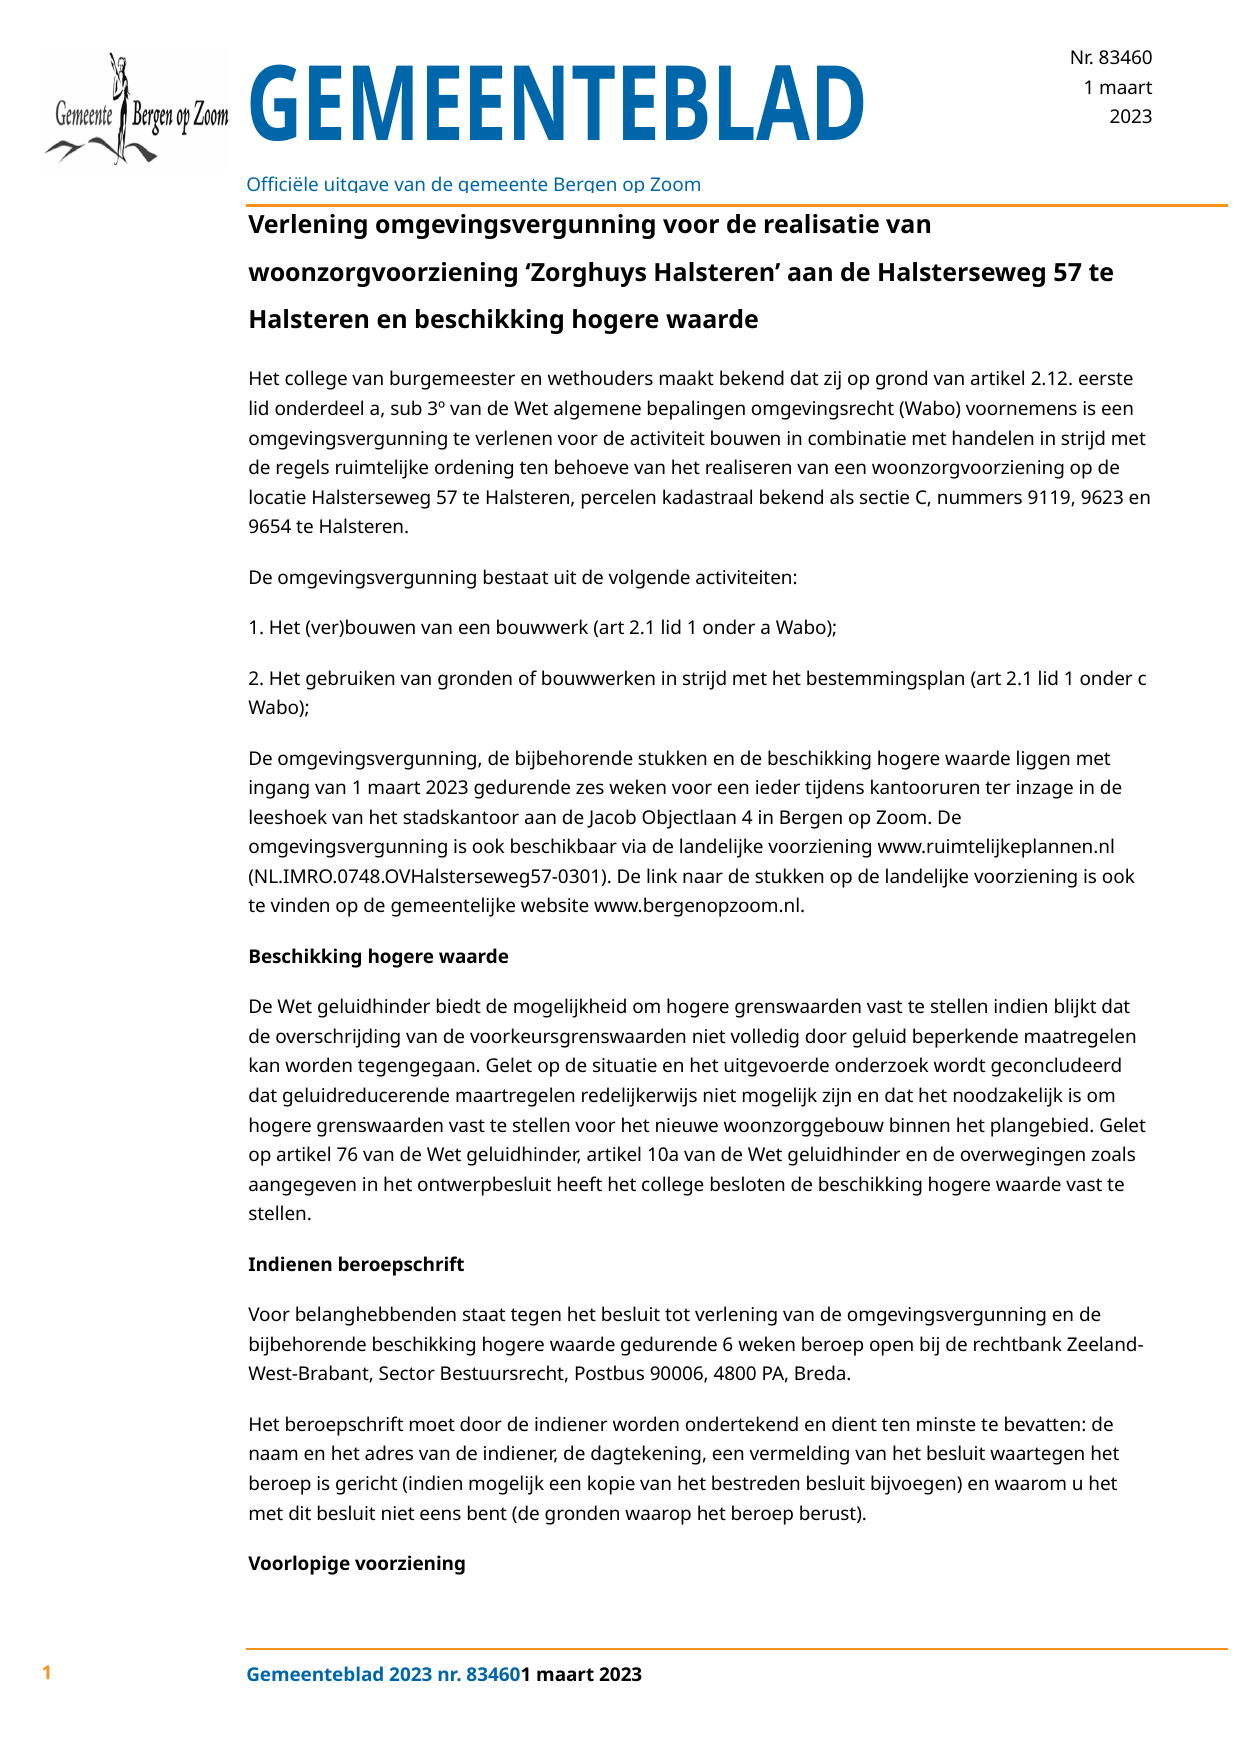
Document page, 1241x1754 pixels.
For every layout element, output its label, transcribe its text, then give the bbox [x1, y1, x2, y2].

text De omgevingsvergunning, de bijbehorende stukken en de beschikking hogere waarde liggen met ingang van 1 maart 2023 gedurende zes weken voor een ieder tijdens kantooruren ter inzage in de leeshoek van het stadskantoor aan de Jacob Objectlaan 4 in Bergen op Zoom. De omgevingsvergunning is ook beschikbaar via de landelijke voorziening www.ruimtelijkeplannen.nl (NL.IMRO.0748.OVHalsterseweg57-0301). De link naar de stukken op de landelijke voorziening is ook te vinden op de gemeentelijke website www.bergenopzoom.nl. [248, 745, 1152, 918]
text Het college van burgemeester en wethouders maakt bekend dat zij op grond van artikel 2.12. eerste lid onderdeel a, sub 3º van de Wet algemene bepalingen omgevingsrecht (Wabo) voornemens is een omgevingsvergunning te verlenen voor de activiteit bouwen in combinatie met handelen in strijd met de regels ruimtelijke ordening ten behoeve van het realiseren van een woonzorgvoorziening op de locatie Halsterseweg 57 te Halsteren, percelen kadastraal bekend als sectie C, nummers 9119, 9623 en 9654 te Halsteren. [248, 366, 1152, 539]
text Het beroepschrift moet door de indiener worden ondertekend en dient ten minste te bevatten: de naam en het adres van de indiener, de dagtekening, een vermelding van het besluit waartegen het beroep is gericht (indien mogelijk een kopie van het bestreden besluit bijvoegen) en waarom u het met dit besluit niet eens bent (de gronden waarop het beroep berust). [248, 1411, 1152, 1525]
text De omgevingsvergunning bestaat uit de volgende activiteiten: [248, 564, 1152, 589]
text 2. Het gebruiken van gronden of bouwwerken in strijd met het bestemmingsplan (art 2.1 lid 1 onder c Wabo); [248, 665, 1152, 720]
text Indienen beroepschrift [248, 1251, 1152, 1277]
text Voorlopige voorziening [248, 1550, 1152, 1576]
text 1. Het (ver)bouwen van een bouwwerk (art 2.1 lid 1 onder a Wabo); [248, 614, 1152, 640]
text Beschikking hogere waarde [248, 943, 1152, 969]
picture [41, 47, 231, 172]
text Voor belanghebbenden staat tegen het besluit tot verlening van de omgevingsvergunning en de bijbehorende beschikking hogere waarde gedurende 6 weken beroep open bij de rechtbank Zeeland-West-Brabant, Sector Bestuursrecht, Postbus 90006, 4800 PA, Breda. [248, 1301, 1152, 1386]
text De Wet geluidhinder biedt de mogelijkheid om hogere grenswaarden vast te stellen indien blijkt dat de overschrijding van de voorkeursgrenswaarden niet volledig door geluid beperkende maatregelen kan worden tegengegaan. Gelet op de situatie en het uitgevoerde onderzoek wordt geconcludeerd dat geluidreducerende maartregelen redelijkerwijs niet mogelijk zijn en dat het noodzakelijk is om hogere grenswaarden vast te stellen voor het nieuwe woonzorggebouw binnen het plangebied. Gelet op artikel 76 van de Wet geluidhinder, artikel 10a van de Wet geluidhinder en de overwegingen zoals aangegeven in het ontwerpbesluit heeft het college besloten de beschikking hogere waarde vast te stellen. [248, 993, 1152, 1226]
text Verlening omgevingsvergunning voor de realisatie van woonzorgvoorziening ‘Zorghuys Halsteren’ aan de Halsterseweg 57 te Halsteren en beschikking hogere waarde [248, 207, 1152, 336]
